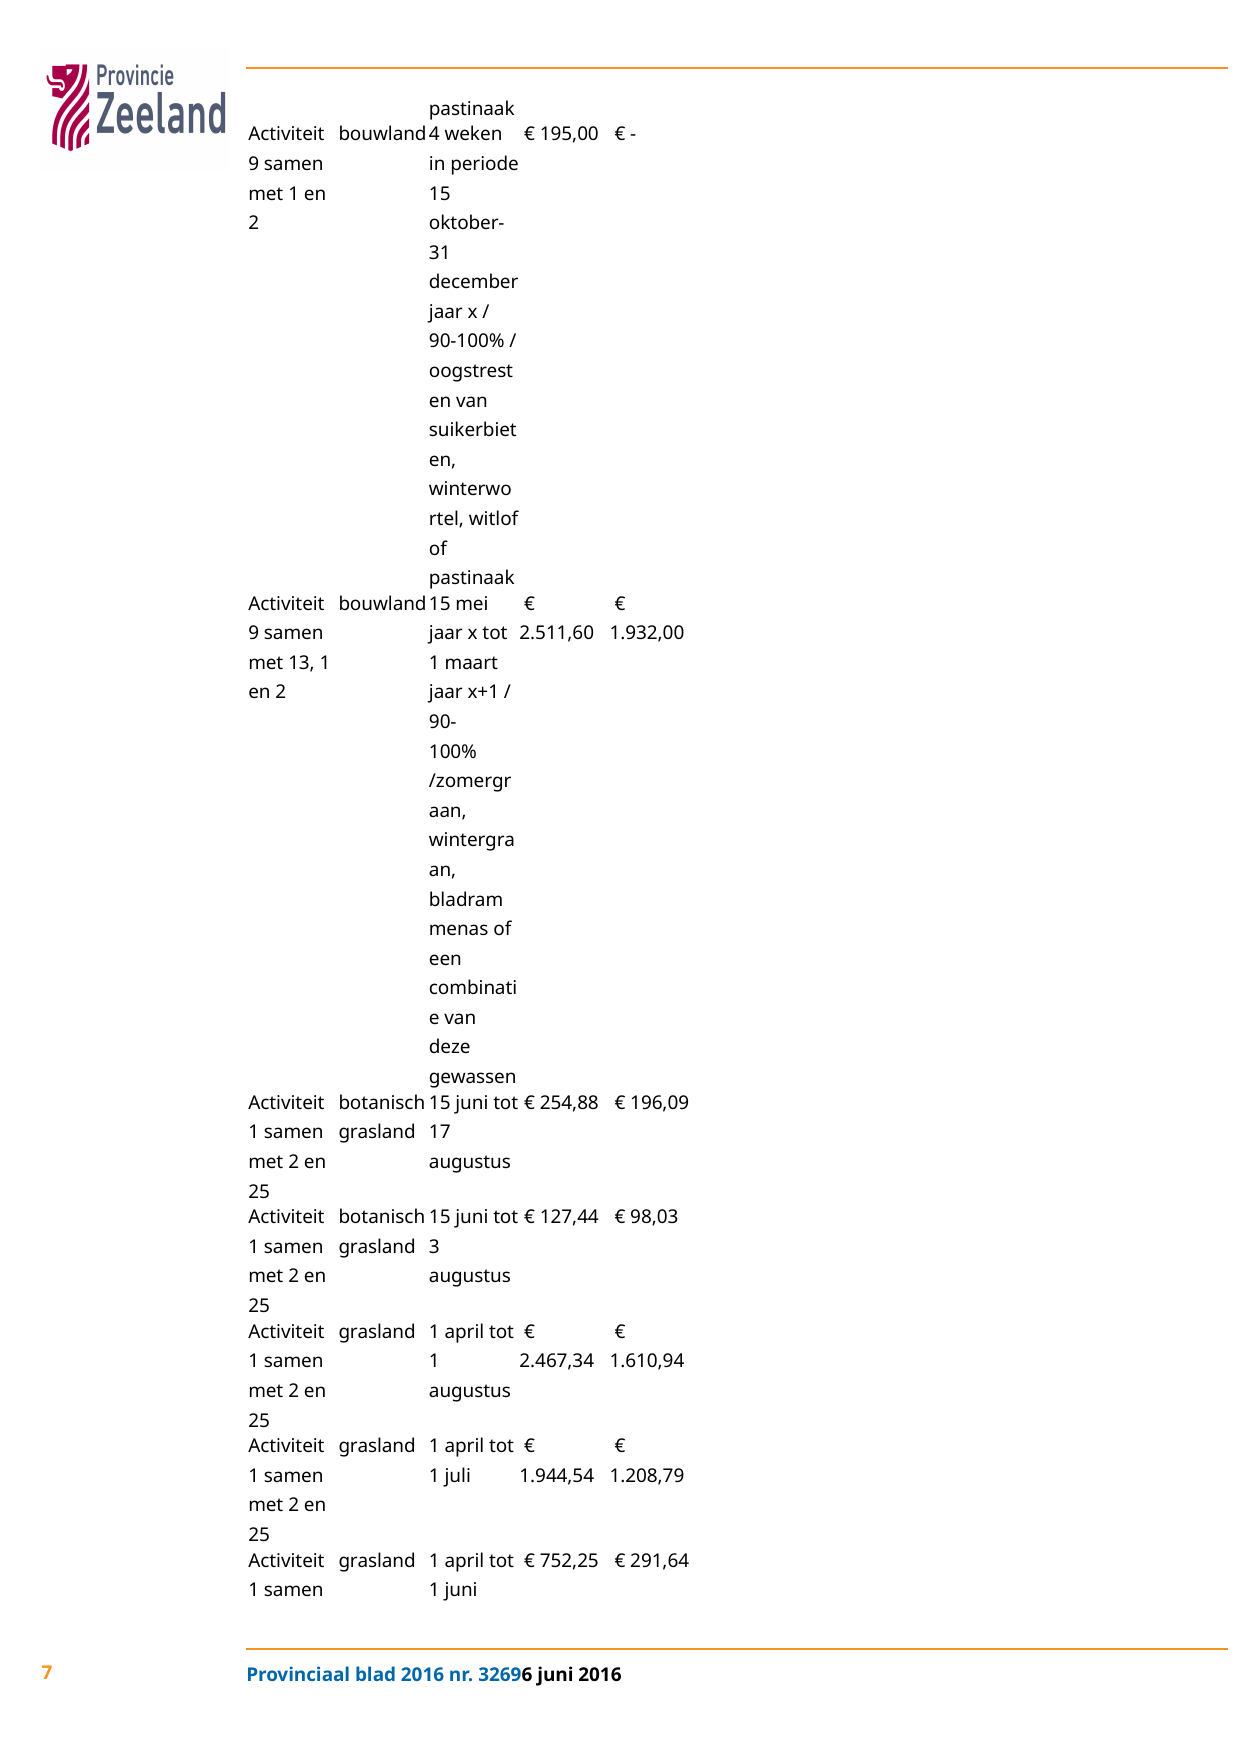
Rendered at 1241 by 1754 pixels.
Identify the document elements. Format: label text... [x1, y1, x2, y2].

table_cell € 1.208,79 [609, 1433, 700, 1547]
table_cell Activiteit 1 samen met 2 en 25 [248, 1204, 338, 1318]
table_cell € 196,09 [609, 1089, 700, 1203]
table_cell 15 juni tot 17 augustus [429, 1089, 519, 1203]
table_cell 1 april tot 1 augustus [429, 1318, 519, 1432]
table_cell bouwland [338, 590, 429, 1089]
table_cell € 127,44 [519, 1204, 609, 1318]
table_cell [248, 95, 338, 121]
table_cell 15 juni tot 3 augustus [429, 1204, 519, 1318]
table_cell € 254,88 [519, 1089, 609, 1203]
table_cell [519, 95, 609, 121]
table_cell 1 april tot 1 juni [429, 1547, 519, 1602]
picture [41, 47, 231, 172]
table_cell bouwland [338, 121, 429, 590]
table_cell grasland [338, 1433, 429, 1547]
table_cell Activiteit 9 samen met 13, 1 en 2 [248, 590, 338, 1089]
table_cell [609, 95, 700, 121]
table_cell € - [609, 121, 700, 590]
table_cell € 291,64 [609, 1547, 700, 1602]
table_cell botanisch grasland [338, 1204, 429, 1318]
table_cell 1 april tot 1 juli [429, 1433, 519, 1547]
table_cell [338, 95, 429, 121]
table_cell € 752,25 [519, 1547, 609, 1602]
table_cell € 2.511,60 [519, 590, 609, 1089]
table_cell 4 weken in periode 15 oktober-31 december jaar x / 90-100% / oogstresten van suikerbieten, winterwortel, witlof of pastinaak [429, 121, 519, 590]
table_cell Activiteit 1 samen met 2 en 25 [248, 1433, 338, 1547]
table_cell Activiteit 1 samen met 2 en 25 [248, 1089, 338, 1203]
table_cell grasland [338, 1547, 429, 1602]
table_cell Activiteit 1 samen [248, 1547, 338, 1602]
table_cell € 2.467,34 [519, 1318, 609, 1432]
table_cell grasland [338, 1318, 429, 1432]
table_cell € 1.944,54 [519, 1433, 609, 1547]
table_cell pastinaak [429, 95, 519, 121]
table_cell € 1.932,00 [609, 590, 700, 1089]
table_cell Activiteit 9 samen met 1 en 2 [248, 121, 338, 590]
table_cell € 98,03 [609, 1204, 700, 1318]
table_cell € 1.610,94 [609, 1318, 700, 1432]
table_cell botanisch grasland [338, 1089, 429, 1203]
table_cell € 195,00 [519, 121, 609, 590]
table_cell 15 mei jaar x tot 1 maart jaar x+1 / 90-100% /zomergraan, wintergraan, bladrammenas of een combinatie van deze gewassen [429, 590, 519, 1089]
table_cell Activiteit 1 samen met 2 en 25 [248, 1318, 338, 1432]
